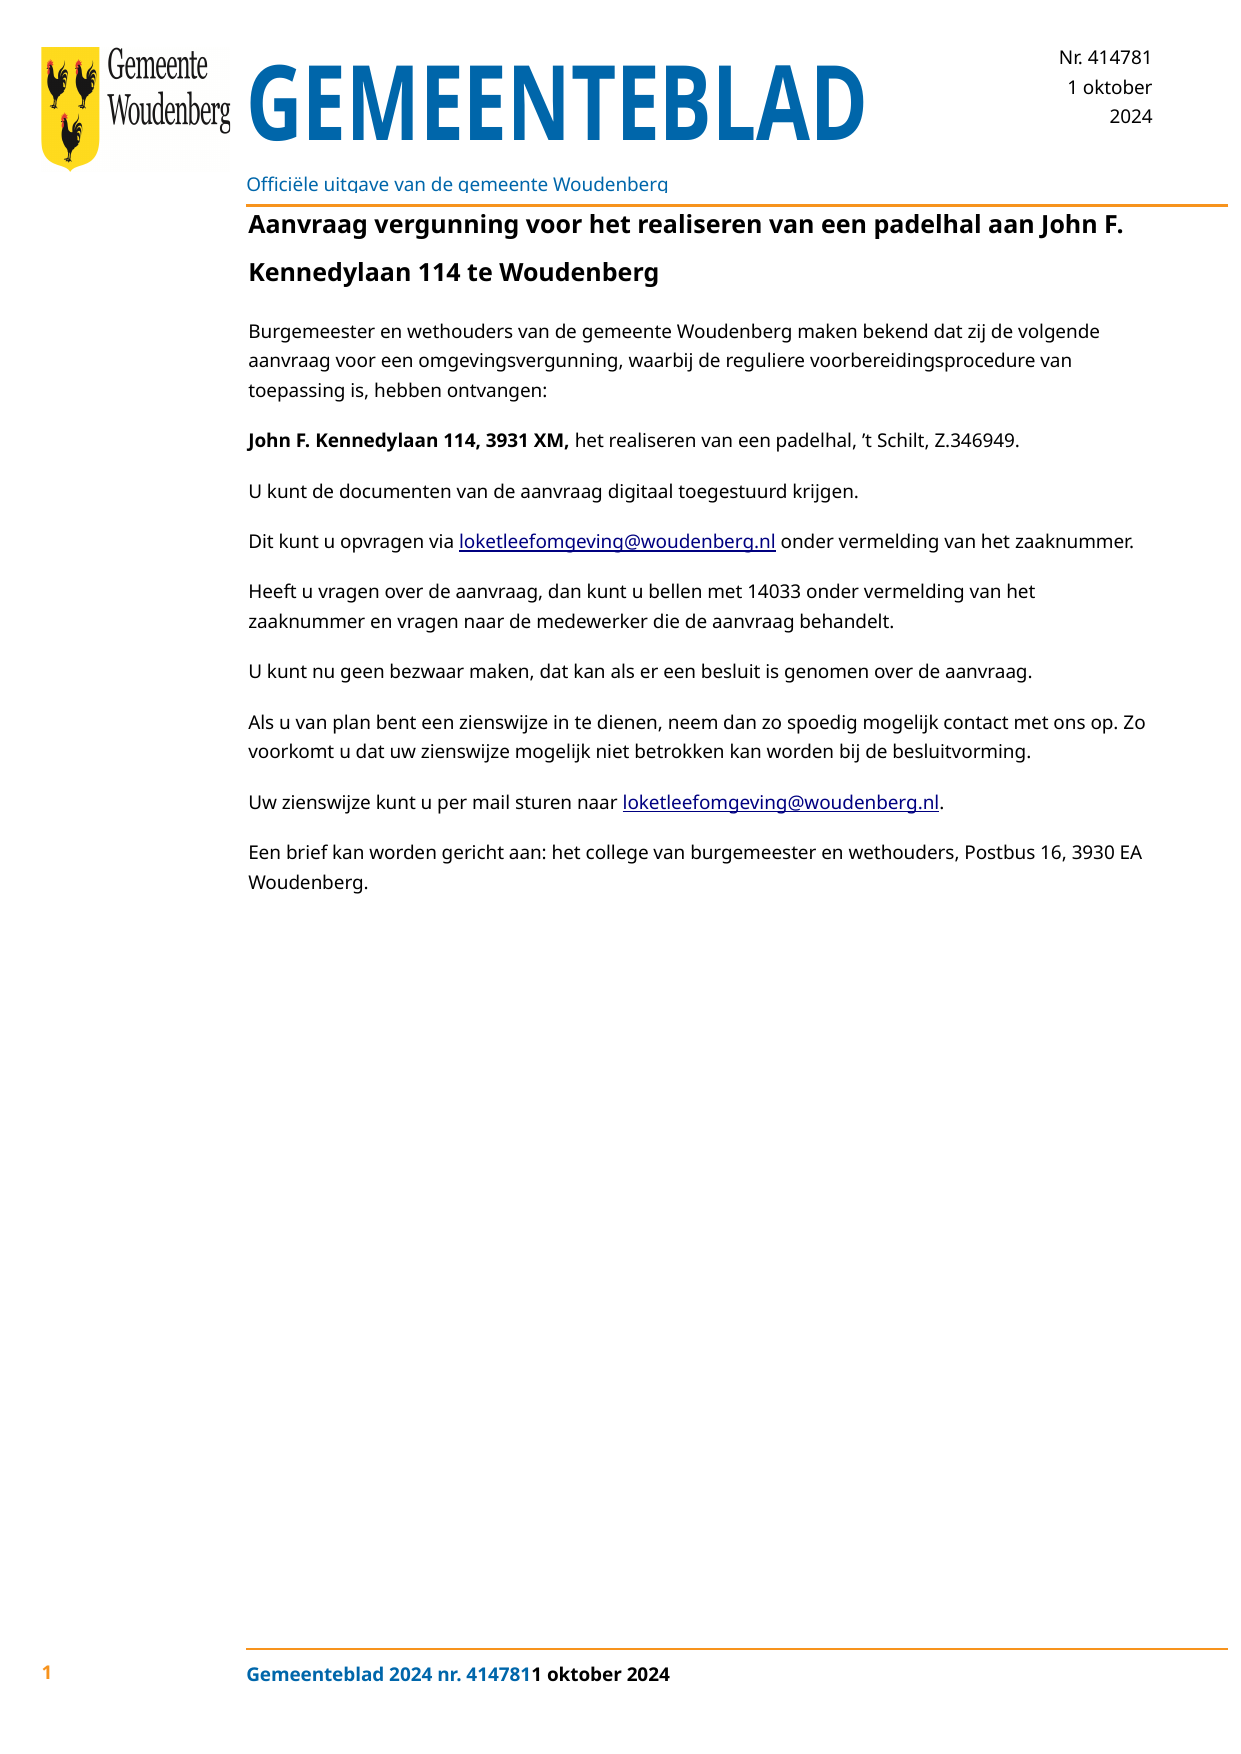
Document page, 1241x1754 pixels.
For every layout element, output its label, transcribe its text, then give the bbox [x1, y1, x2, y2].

text Dit kunt u opvragen via loketleefomgeving@woudenberg.nl onder vermelding van het zaaknummer. [248, 528, 1152, 554]
text Burgemeester en wethouders van de gemeente Woudenberg maken bekend dat zij de volgende aanvraag voor een omgevingsvergunning, waarbij de reguliere voorbereidingsprocedure van toepassing is, hebben ontvangen: [248, 318, 1152, 403]
text John F. Kennedylaan 114, 3931 XM, het realiseren van een padelhal, ’t Schilt, Z.346949. [248, 427, 1152, 453]
text Aanvraag vergunning voor het realiseren van een padelhal aan John F. Kennedylaan 114 te Woudenberg [248, 207, 1152, 288]
picture [41, 47, 231, 172]
text Uw zienswijze kunt u per mail sturen naar loketleefomgeving@woudenberg.nl. [248, 789, 1152, 815]
text Een brief kan worden gericht aan: het college van burgemeester en wethouders, Postbus 16, 3930 EA Woudenberg. [248, 839, 1152, 895]
text U kunt nu geen bezwaar maken, dat kan als er een besluit is genomen over de aanvraag. [248, 659, 1152, 684]
text Als u van plan bent een zienswijze in te dienen, neem dan zo spoedig mogelijk contact met ons op. Zo voorkomt u dat uw zienswijze mogelijk niet betrokken kan worden bij de besluitvorming. [248, 709, 1152, 764]
text U kunt de documenten van de aanvraag digitaal toegestuurd krijgen. [248, 478, 1152, 504]
text Heeft u vragen over de aanvraag, dan kunt u bellen met 14033 onder vermelding van het zaaknummer en vragen naar de medewerker die de aanvraag behandelt. [248, 579, 1152, 634]
